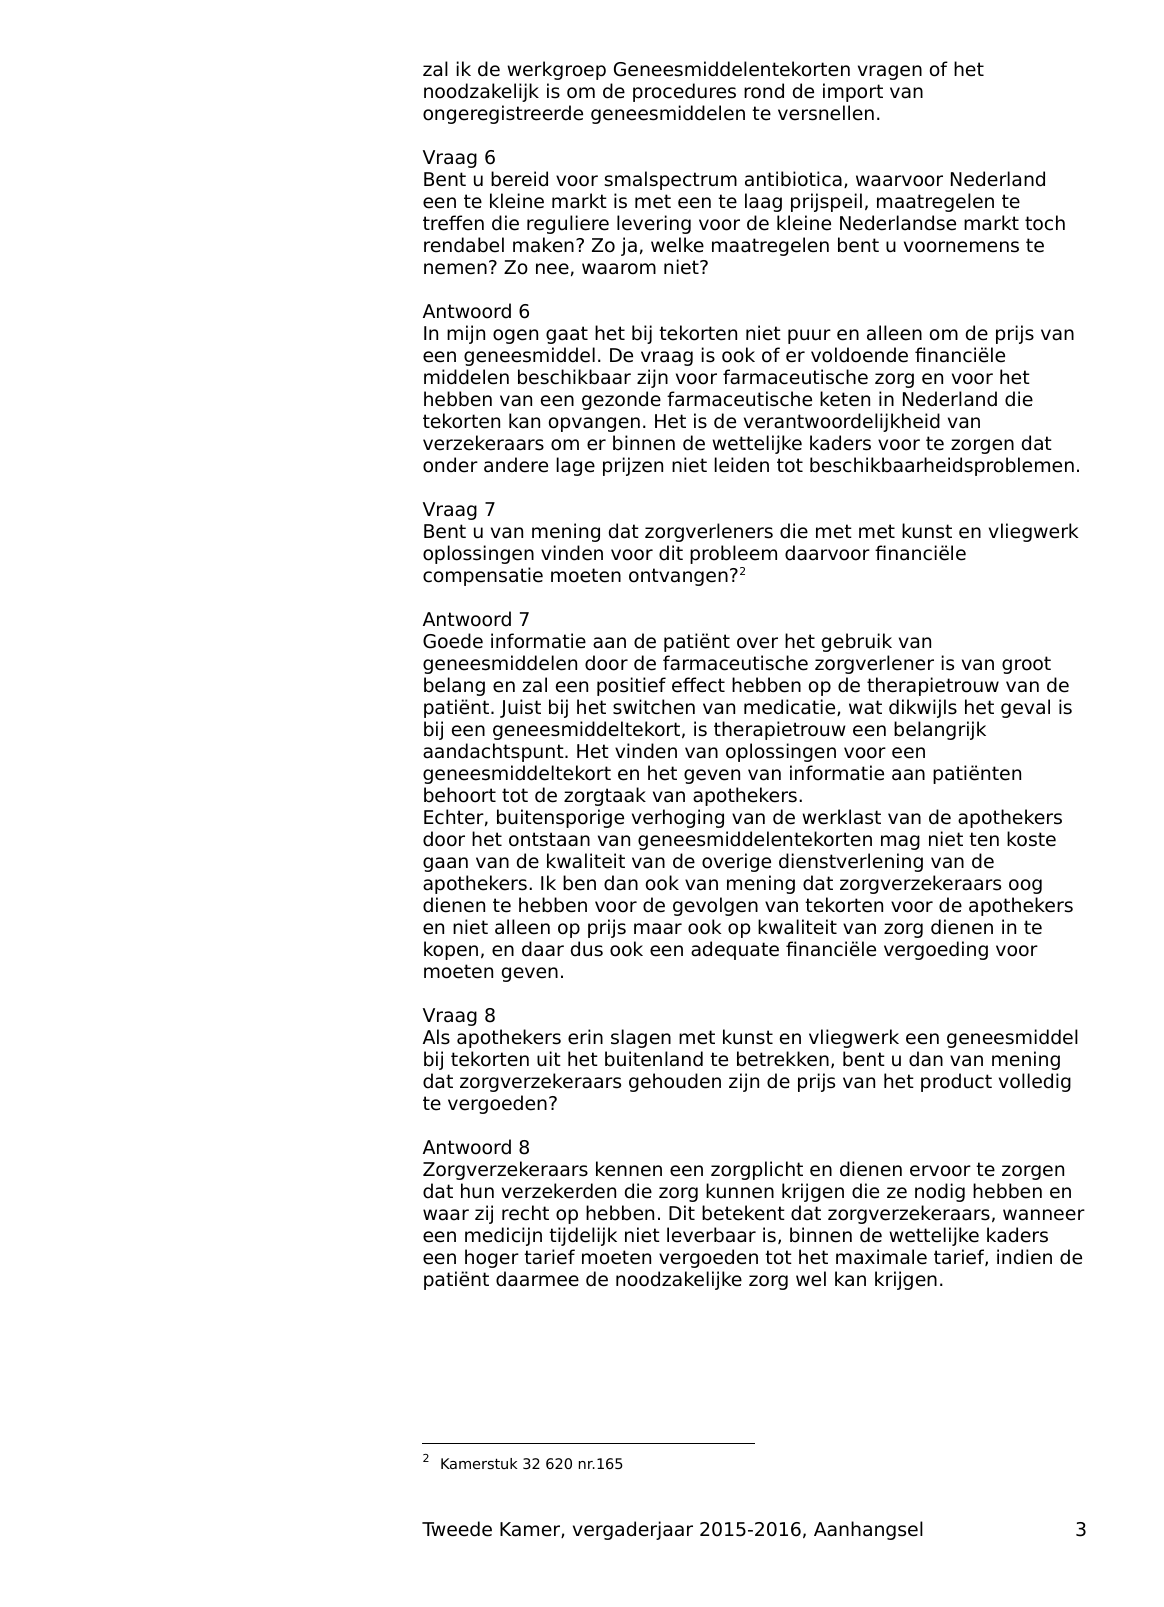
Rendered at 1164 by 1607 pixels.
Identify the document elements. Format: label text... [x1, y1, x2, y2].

text Goede informatie aan de patiënt over het gebruik van geneesmiddelen door de farmaceutische zorgverlener is van groot belang en zal een positief effect hebben op de therapietrouw van de patiënt. Juist bij het switchen van medicatie, wat dikwijls het geval is bij een geneesmiddeltekort, is therapietrouw een belangrijk aandachtspunt. Het vinden van oplossingen voor een geneesmiddeltekort en het geven van informatie aan patiënten behoort tot de zorgtaak van apothekers. [422, 631, 1087, 807]
text Vraag 7 [422, 499, 1087, 521]
text Echter, buitensporige verhoging van de werklast van de apothekers door het ontstaan van geneesmiddelentekorten mag niet ten koste gaan van de kwaliteit van de overige dienstverlening van de apothekers. Ik ben dan ook van mening dat zorgverzekeraars oog dienen te hebben voor de gevolgen van tekorten voor de apothekers en niet alleen op prijs maar ook op kwaliteit van zorg dienen in te kopen, en daar dus ook een adequate financiële vergoeding voor moeten geven. [422, 807, 1087, 983]
text In mijn ogen gaat het bij tekorten niet puur en alleen om de prijs van een geneesmiddel. De vraag is ook of er voldoende financiële middelen beschikbaar zijn voor farmaceutische zorg en voor het hebben van een gezonde farmaceutische keten in Nederland die tekorten kan opvangen. Het is de verantwoordelijkheid van verzekeraars om er binnen de wettelijke kaders voor te zorgen dat onder andere lage prijzen niet leiden tot beschikbaarheidsproblemen. [422, 323, 1087, 477]
text Bent u bereid voor smalspectrum antibiotica, waarvoor Nederland een te kleine markt is met een te laag prijspeil, maatregelen te treffen die reguliere levering voor de kleine Nederlandse markt toch rendabel maken? Zo ja, welke maatregelen bent u voornemens te nemen? Zo nee, waarom niet? [422, 169, 1087, 279]
text Antwoord 6 [422, 301, 1087, 323]
text Antwoord 7 [422, 609, 1087, 631]
text Zorgverzekeraars kennen een zorgplicht en dienen ervoor te zorgen dat hun verzekerden die zorg kunnen krijgen die ze nodig hebben en waar zij recht op hebben. Dit betekent dat zorgverzekeraars, wanneer een medicijn tijdelijk niet leverbaar is, binnen de wettelijke kaders een hoger tarief moeten vergoeden tot het maximale tarief, indien de patiënt daarmee de noodzakelijke zorg wel kan krijgen. [422, 1159, 1087, 1291]
text zal ik de werkgroep Geneesmiddelentekorten vragen of het noodzakelijk is om de procedures rond de import van ongeregistreerde geneesmiddelen te versnellen. [422, 59, 1087, 125]
text Bent u van mening dat zorgverleners die met met kunst en vliegwerk oplossingen vinden voor dit probleem daarvoor financiële compensatie moeten ontvangen? [422, 521, 1087, 587]
text Antwoord 8 [422, 1137, 1087, 1159]
text Als apothekers erin slagen met kunst en vliegwerk een geneesmiddel bij tekorten uit het buitenland te betrekken, bent u dan van mening dat zorgverzekeraars gehouden zijn de prijs van het product volledig te vergoeden? [422, 1027, 1087, 1115]
text Vraag 6 [422, 147, 1087, 169]
text Kamerstuk 32 620 nr.165 [422, 1452, 1087, 1474]
text Vraag 8 [422, 1005, 1087, 1027]
